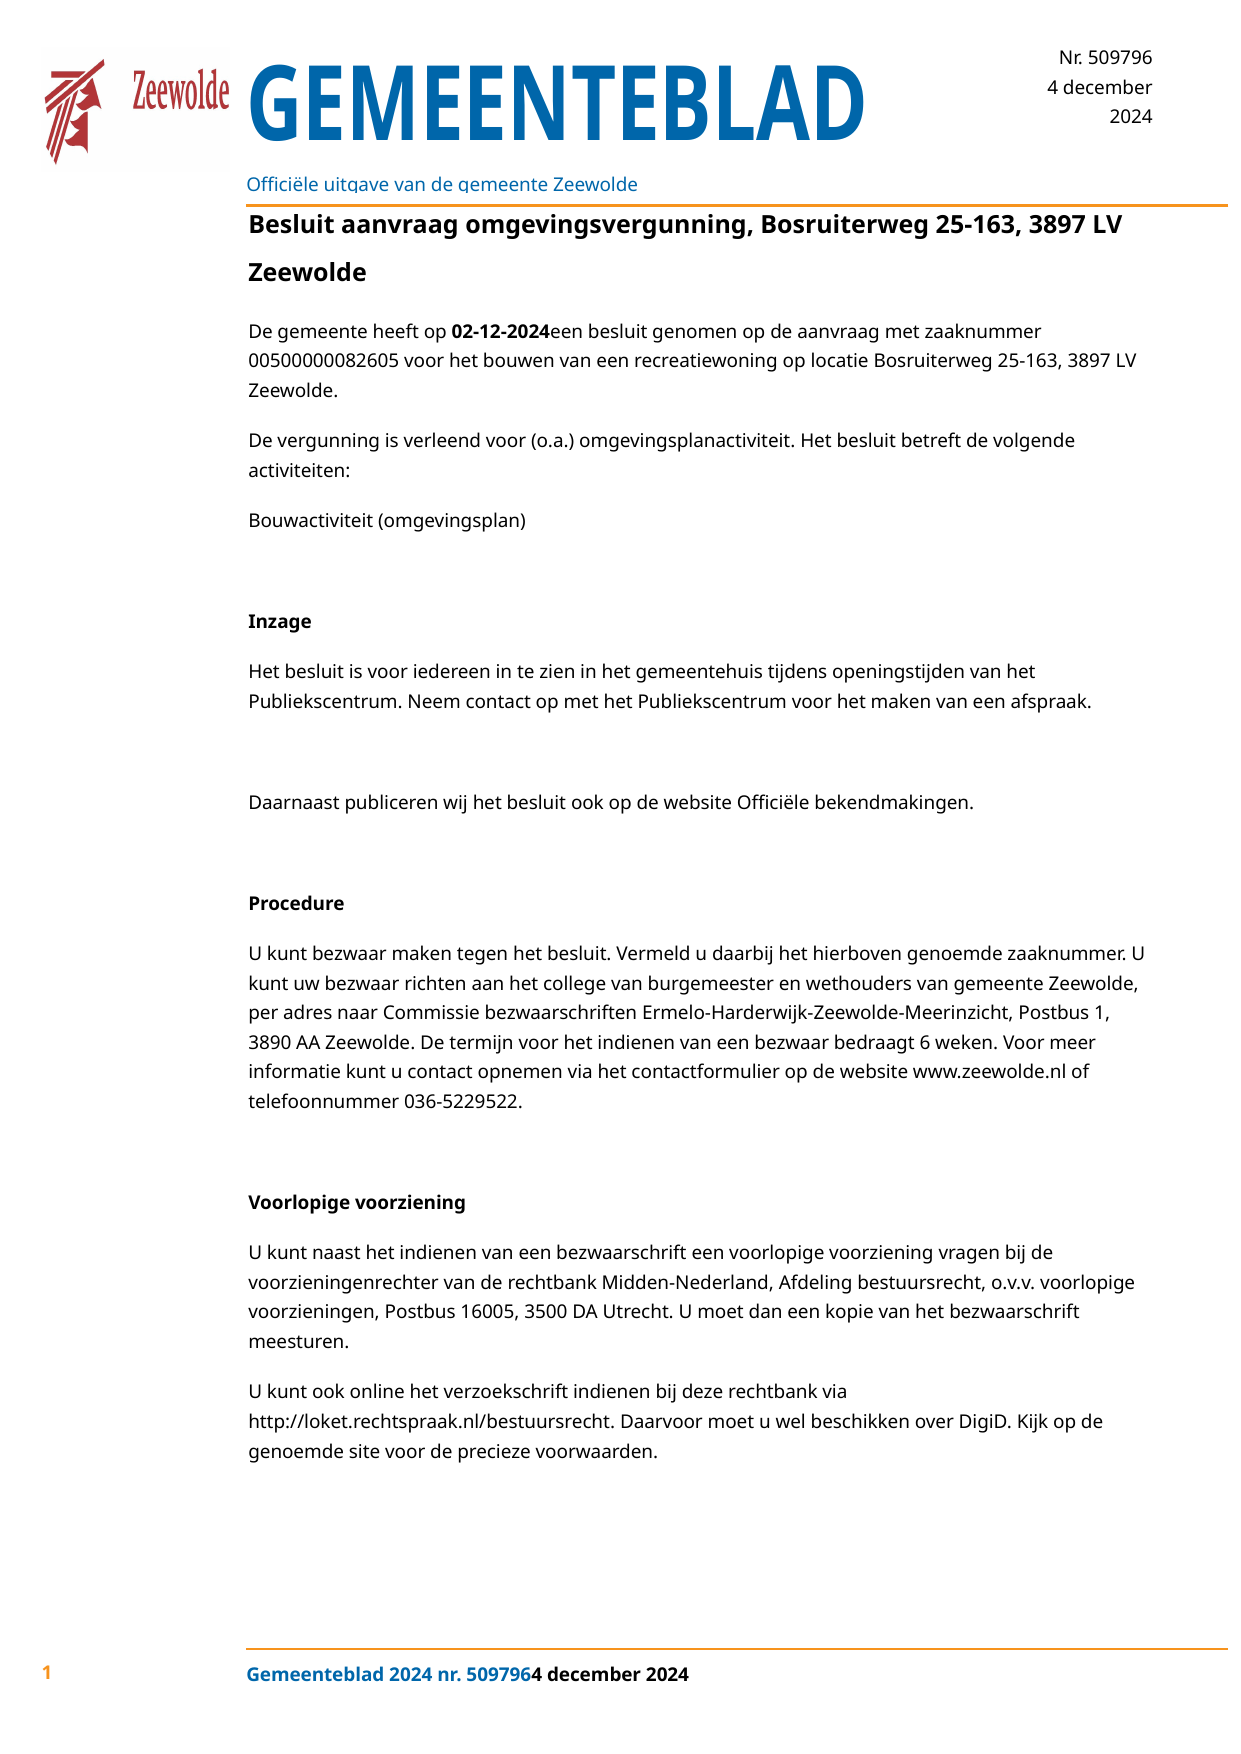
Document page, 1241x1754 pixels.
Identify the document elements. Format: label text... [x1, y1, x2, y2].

text U kunt bezwaar maken tegen het besluit. Vermeld u daarbij het hierboven genoemde zaaknummer. U kunt uw bezwaar richten aan het college van burgemeester en wethouders van gemeente Zeewolde, per adres naar Commissie bezwaarschriften Ermelo-Harderwijk-Zeewolde-Meerinzicht, Postbus 1, 3890 AA Zeewolde. De termijn voor het indienen van een bezwaar bedraagt 6 weken. Voor meer informatie kunt u contact opnemen via het contactformulier op de website www.zeewolde.nl of telefoonnummer 036-5229522. [248, 940, 1152, 1114]
text De vergunning is verleend voor (o.a.) omgevingsplanactiviteit. Het besluit betreft de volgende activiteiten: [248, 427, 1152, 483]
text Besluit aanvraag omgevingsvergunning, Bosruiterweg 25-163, 3897 LV Zeewolde [248, 207, 1152, 288]
text Bouwactiviteit (omgevingsplan) [248, 507, 1152, 533]
text Inzage [248, 608, 1152, 634]
text Het besluit is voor iedereen in te zien in het gemeentehuis tijdens openingstijden van het Publiekscentrum. Neem contact op met het Publiekscentrum voor het maken van een afspraak. [248, 659, 1152, 714]
text Procedure [248, 890, 1152, 916]
text De gemeente heeft op 02-12-2024een besluit genomen op de aanvraag met zaaknummer 00500000082605 voor het bouwen van een recreatiewoning op locatie Bosruiterweg 25-163, 3897 LV Zeewolde. [248, 318, 1152, 403]
text Voorlopige voorziening [248, 1189, 1152, 1215]
picture [41, 47, 231, 172]
text U kunt ook online het verzoekschrift indienen bij deze rechtbank via http://loket.rechtspraak.nl/bestuursrecht. Daarvoor moet u wel beschikken over DigiD. Kijk op de genoemde site voor de precieze voorwaarden. [248, 1379, 1152, 1464]
text Daarnaast publiceren wij het besluit ook op de website Officiële bekendmakingen. [248, 789, 1152, 815]
text U kunt naast het indienen van een bezwaarschrift een voorlopige voorziening vragen bij de voorzieningenrechter van de rechtbank Midden-Nederland, Afdeling bestuursrecht, o.v.v. voorlopige voorzieningen, Postbus 16005, 3500 DA Utrecht. U moet dan een kopie van het bezwaarschrift meesturen. [248, 1239, 1152, 1354]
